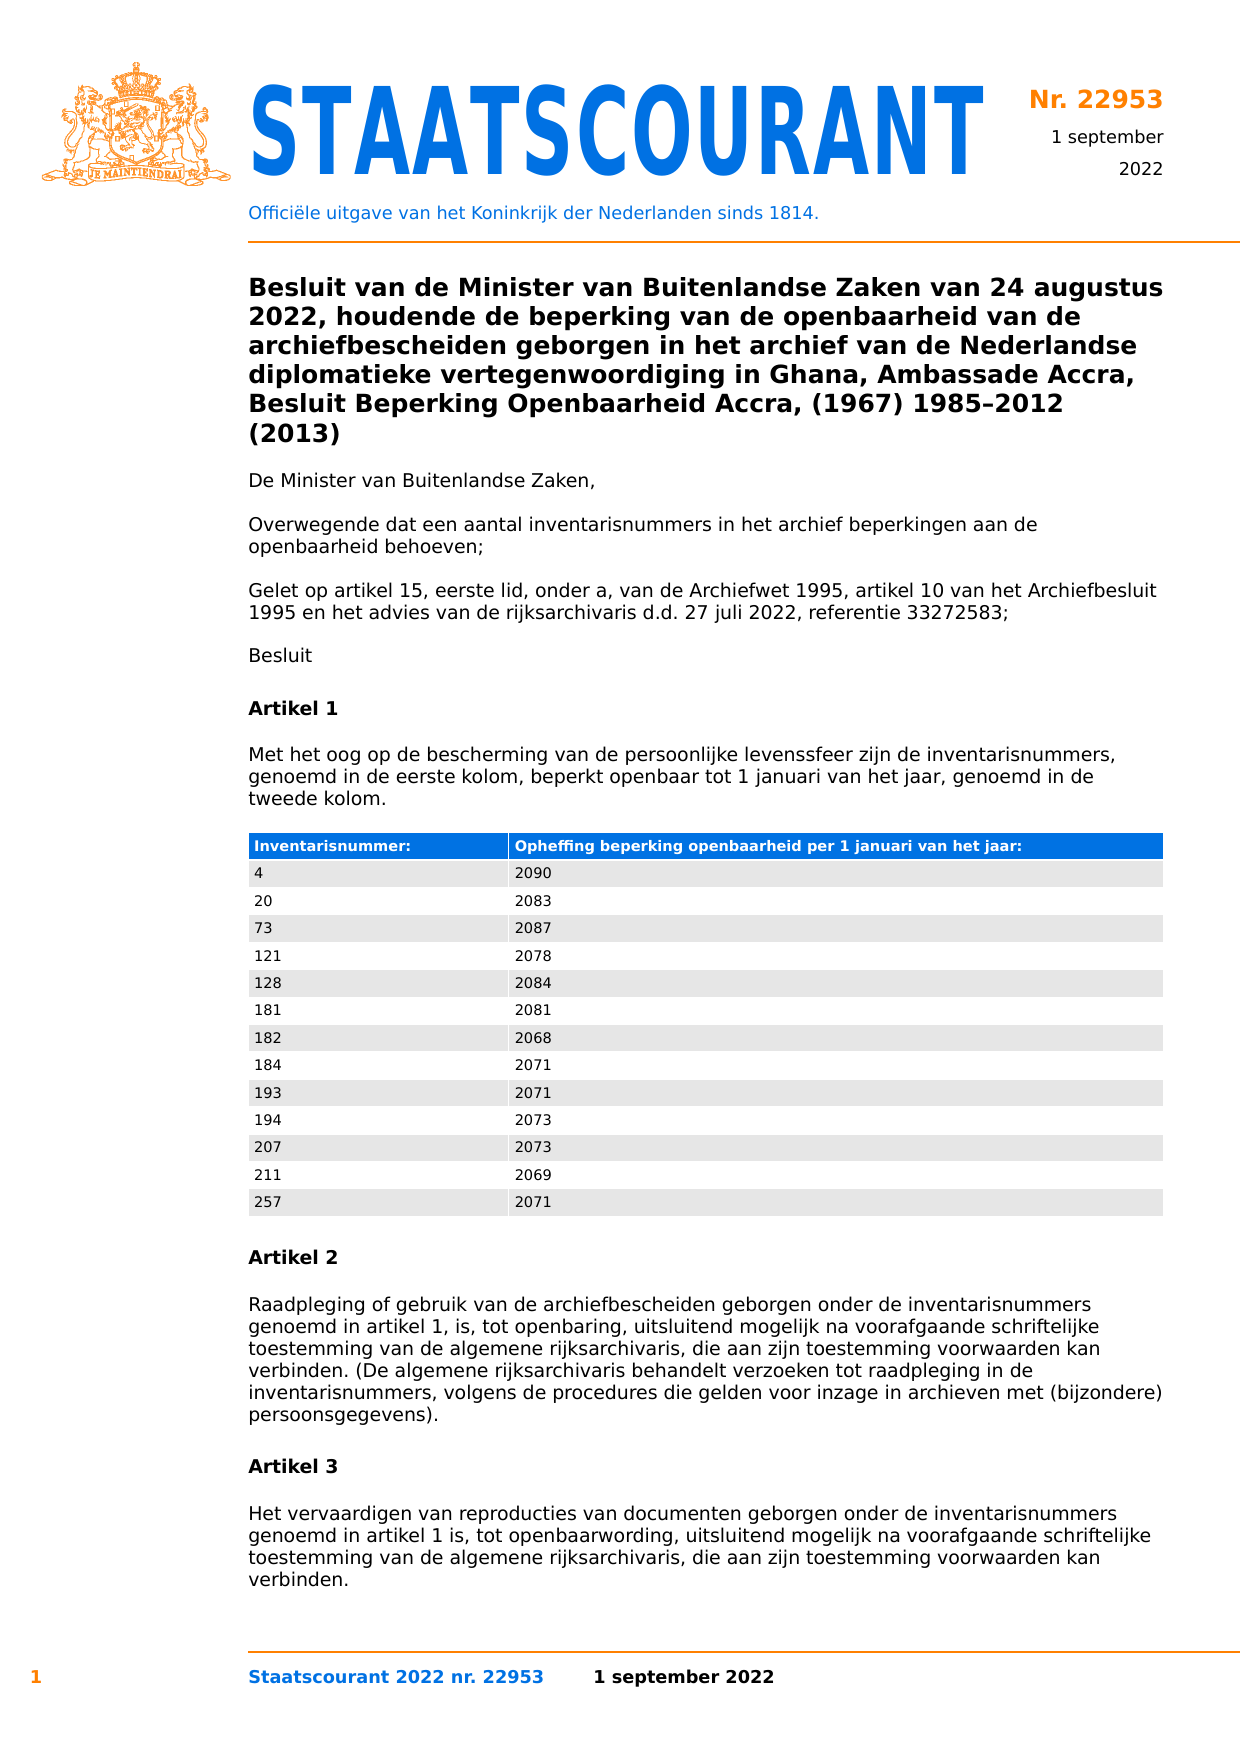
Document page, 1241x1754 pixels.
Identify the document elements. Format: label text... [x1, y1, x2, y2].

table_cell 2087 [509, 915, 1163, 942]
table_cell 184 [249, 1053, 508, 1079]
table_cell 2071 [509, 1189, 1163, 1216]
picture [41, 62, 231, 186]
table_header Nr. 22953 [998, 62, 1240, 121]
table_cell 2083 [509, 888, 1163, 914]
table_cell 181 [249, 998, 508, 1024]
table_cell 20 [249, 888, 508, 914]
table_cell 121 [249, 943, 508, 969]
text Besluit [248, 645, 1163, 667]
text Overwegende dat een aantal inventarisnummers in het archief beperkingen aan de openbaarheid behoeven; [248, 514, 1163, 558]
text De Minister van Buitenlandse Zaken, [248, 470, 1163, 492]
table_header STAATSCOURANT [248, 62, 998, 203]
table_cell 128 [249, 970, 508, 997]
table_cell 211 [249, 1162, 508, 1188]
table_cell 73 [249, 915, 508, 942]
table_cell 2071 [509, 1053, 1163, 1079]
table_cell 2090 [509, 861, 1163, 887]
text Het vervaardigen van reproducties van documenten geborgen onder de inventarisnummers genoemd in artikel 1 is, tot openbaarwording, uitsluitend mogelijk na voorafgaande schriftelijke toestemming van de algemene rijksarchivaris, die aan zijn toestemming voorwaarden kan verbinden. [248, 1503, 1163, 1591]
table_cell 2078 [509, 943, 1163, 969]
table_cell Officiële uitgave van het Koninkrijk der Nederlanden sinds 1814. [248, 203, 1240, 241]
table_cell 2022 [998, 153, 1240, 203]
table_cell 257 [249, 1189, 508, 1216]
table_header Inventarisnummer: [249, 833, 508, 859]
table_cell 2073 [509, 1135, 1163, 1161]
table_header [25, 62, 248, 241]
subtitle Artikel 1 [248, 697, 1163, 719]
subtitle Artikel 3 [248, 1456, 1163, 1478]
subtitle Artikel 2 [248, 1247, 1163, 1269]
table_cell 2071 [509, 1080, 1163, 1106]
table_cell 193 [249, 1080, 508, 1106]
text Raadpleging of gebruik van de archiefbescheiden geborgen onder de inventarisnummers genoemd in artikel 1, is, tot openbaring, uitsluitend mogelijk na voorafgaande schriftelijke toestemming van de algemene rijksarchivaris, die aan zijn toestemming voorwaarden kan verbinden. (De algemene rijksarchivaris behandelt verzoeken tot raadpleging in de inventarisnummers, volgens de procedures die gelden voor inzage in archieven met (bijzondere) persoonsgegevens). [248, 1294, 1163, 1426]
table_cell 2081 [509, 998, 1163, 1024]
table_cell 1 september [998, 121, 1240, 153]
subtitle Besluit van de Minister van Buitenlandse Zaken van 24 augustus 2022, houdende de beperking van de openbaarheid van de archiefbescheiden geborgen in het archief van de Nederlandse diplomatieke vertegenwoordiging in Ghana, Ambassade Accra, Besluit Beperking Openbaarheid Accra, (1967) 1985–2012 (2013) [248, 273, 1163, 448]
table_cell 4 [249, 861, 508, 887]
table_cell 2069 [509, 1162, 1163, 1188]
table_cell 182 [249, 1025, 508, 1051]
table_cell 194 [249, 1107, 508, 1133]
text Met het oog op de bescherming van de persoonlijke levenssfeer zijn de inventarisnummers, genoemd in de eerste kolom, beperkt openbaar tot 1 januari van het jaar, genoemd in de tweede kolom. [248, 744, 1163, 810]
table_cell 2068 [509, 1025, 1163, 1051]
table_cell 207 [249, 1135, 508, 1161]
table_cell 2084 [509, 970, 1163, 997]
text Gelet op artikel 15, eerste lid, onder a, van de Archiefwet 1995, artikel 10 van het Archiefbesluit 1995 en het advies van de rijksarchivaris d.d. 27 juli 2022, referentie 33272583; [248, 579, 1163, 623]
table_cell 2073 [509, 1107, 1163, 1133]
table_header Opheffing beperking openbaarheid per 1 januari van het jaar: [509, 833, 1163, 859]
